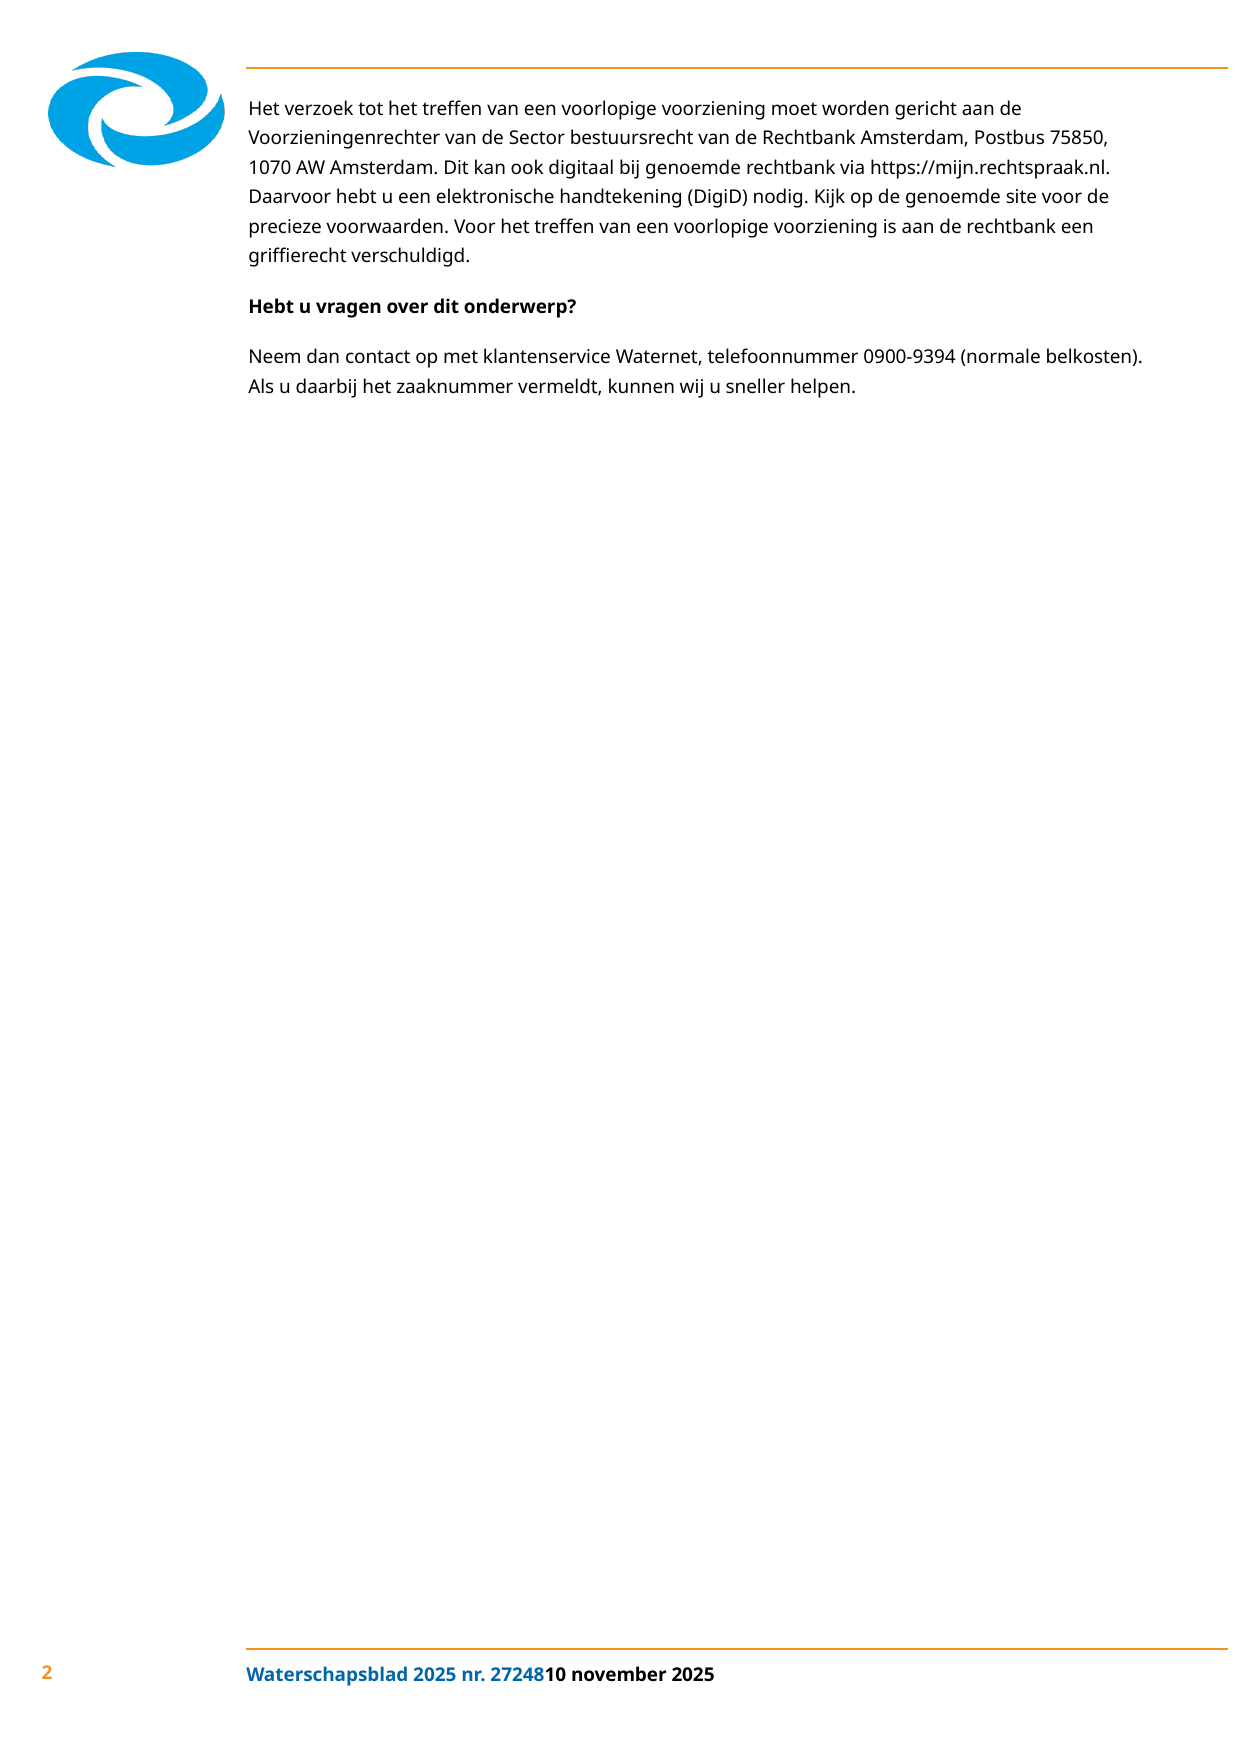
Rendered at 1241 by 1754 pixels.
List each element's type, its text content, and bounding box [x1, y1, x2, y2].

text Het verzoek tot het treffen van een voorlopige voorziening moet worden gericht aan de Voorzieningenrechter van de Sector bestuursrecht van de Rechtbank Amsterdam, Postbus 75850, 1070 AW Amsterdam. Dit kan ook digitaal bij genoemde rechtbank via https://mijn.rechtspraak.nl. Daarvoor hebt u een elektronische handtekening (DigiD) nodig. Kijk op de genoemde site voor de precieze voorwaarden. Voor het treffen van een voorlopige voorziening is aan de rechtbank een griffierecht verschuldigd. [248, 95, 1152, 268]
text Neem dan contact op met klantenservice Waternet, telefoonnummer 0900-9394 (normale belkosten). Als u daarbij het zaaknummer vermeldt, kunnen wij u sneller helpen. [248, 343, 1152, 399]
text Hebt u vragen over dit onderwerp? [248, 293, 1152, 319]
picture [41, 47, 231, 172]
